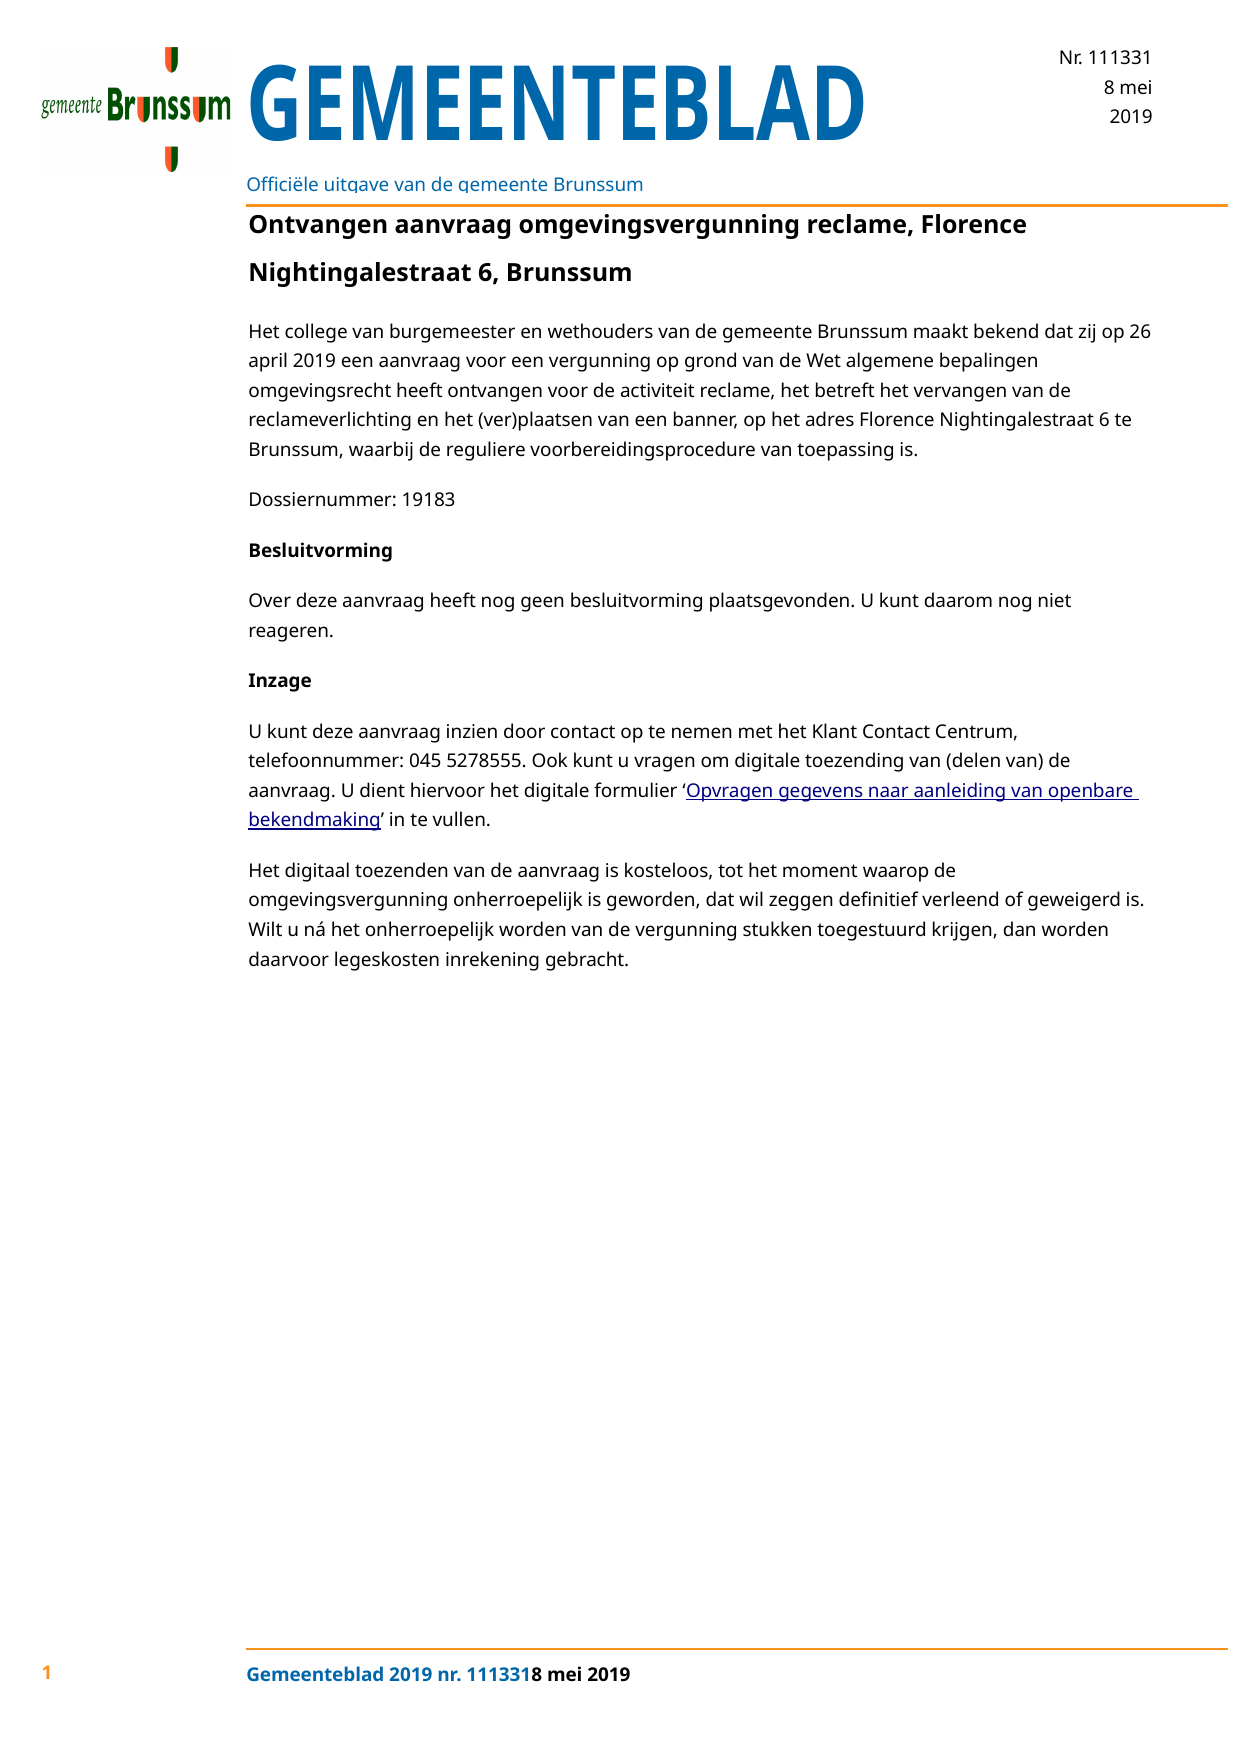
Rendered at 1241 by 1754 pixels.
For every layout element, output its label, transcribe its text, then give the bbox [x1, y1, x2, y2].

text Dossiernummer: 19183 [248, 487, 1152, 512]
text U kunt deze aanvraag inzien door contact op te nemen met het Klant Contact Centrum, telefoonnummer: 045 5278555. Ook kunt u vragen om digitale toezending van (delen van) de aanvraag. U dient hiervoor het digitale formulier ‘Opvragen gegevens naar aanleiding van openbare bekendmaking’ in te vullen. [248, 718, 1152, 832]
text Over deze aanvraag heeft nog geen besluitvorming plaatsgevonden. U kunt daarom nog niet reageren. [248, 587, 1152, 643]
text Inzage [248, 667, 1152, 693]
text Het digitaal toezenden van de aanvraag is kosteloos, tot het moment waarop de omgevingsvergunning onherroepelijk is geworden, dat wil zeggen definitief verleend of geweigerd is. Wilt u ná het onherroepelijk worden van de vergunning stukken toegestuurd krijgen, dan worden daarvoor legeskosten inrekening gebracht. [248, 857, 1152, 972]
picture [41, 47, 231, 172]
text Het college van burgemeester en wethouders van de gemeente Brunssum maakt bekend dat zij op 26 april 2019 een aanvraag voor een vergunning op grond van de Wet algemene bepalingen omgevingsrecht heeft ontvangen voor de activiteit reclame, het betreft het vervangen van de reclameverlichting en het (ver)plaatsen van een banner, op het adres Florence Nightingalestraat 6 te Brunssum, waarbij de reguliere voorbereidingsprocedure van toepassing is. [248, 318, 1152, 462]
text Ontvangen aanvraag omgevingsvergunning reclame, Florence Nightingalestraat 6, Brunssum [248, 207, 1152, 288]
text Besluitvorming [248, 537, 1152, 563]
